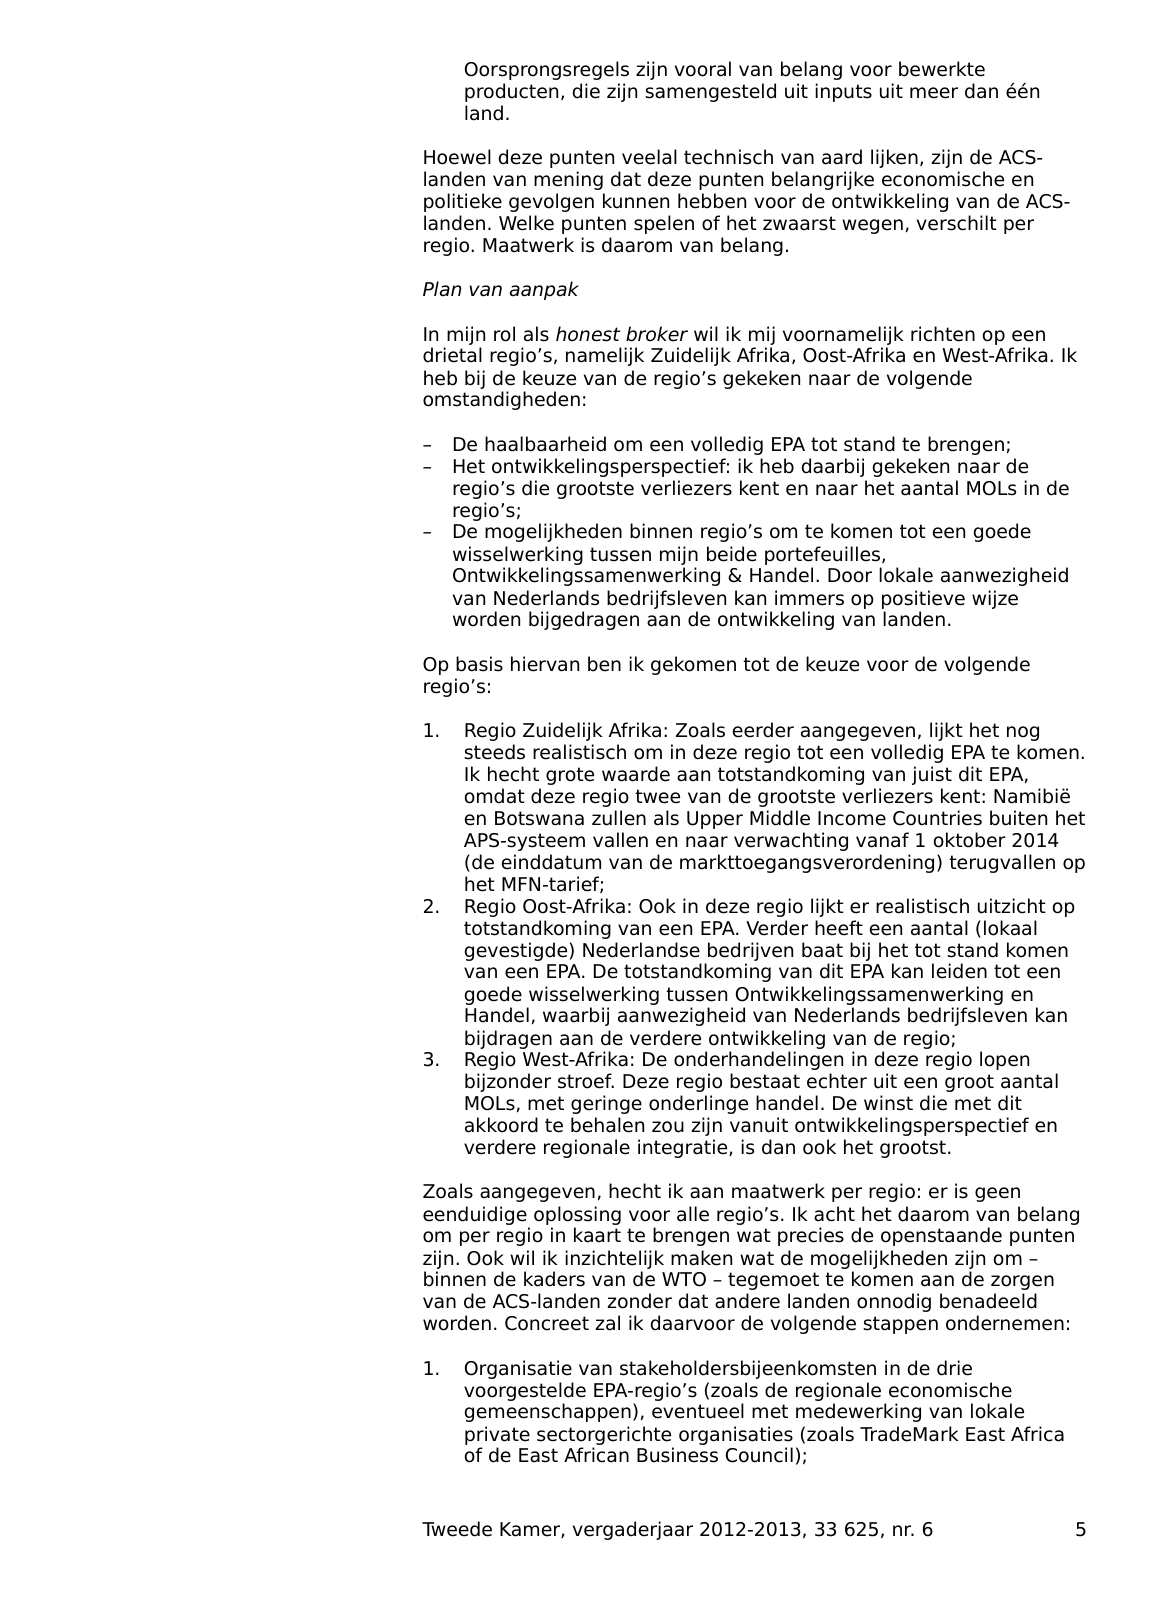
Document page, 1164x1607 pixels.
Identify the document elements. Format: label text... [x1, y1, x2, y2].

text – De haalbaarheid om een volledig EPA tot stand te brengen; [422, 433, 1087, 456]
text 1. Regio Zuidelijk Afrika: Zoals eerder aangegeven, lijkt het nog steeds realistisch om in deze regio tot een volledig EPA te komen. Ik hecht grote waarde aan totstandkoming van juist dit EPA, omdat deze regio twee van de grootste verliezers kent: Namibië en Botswana zullen als Upper Middle Income Countries buiten het APS-systeem vallen en naar verwachting vanaf 1 oktober 2014 (de einddatum van de markttoegangsverordening) terugvallen op het MFN-tarief; [422, 720, 1087, 896]
text 2. Regio Oost-Afrika: Ook in deze regio lijkt er realistisch uitzicht op totstandkoming van een EPA. Verder heeft een aantal (lokaal gevestigde) Nederlandse bedrijven baat bij het tot stand komen van een EPA. De totstandkoming van dit EPA kan leiden tot een goede wisselwerking tussen Ontwikkelingssamenwerking en Handel, waarbij aanwezigheid van Nederlands bedrijfsleven kan bijdragen aan de verdere ontwikkeling van de regio; [422, 896, 1087, 1049]
text 1. Organisatie van stakeholdersbijeenkomsten in de drie voorgestelde EPA-regio’s (zoals de regionale economische gemeenschappen), eventueel met medewerking van lokale private sectorgerichte organisaties (zoals TradeMark East Africa of de East African Business Council); [422, 1357, 1087, 1467]
text Op basis hiervan ben ik gekomen tot de keuze voor de volgende regio’s: [422, 653, 1087, 697]
text 3. Regio West-Afrika: De onderhandelingen in deze regio lopen bijzonder stroef. Deze regio bestaat echter uit een groot aantal MOLs, met geringe onderlinge handel. De winst die met dit akkoord te behalen zou zijn vanuit ontwikkelingsperspectief en verdere regionale integratie, is dan ook het grootst. [422, 1049, 1087, 1159]
subtitle Plan van aanpak [422, 279, 1087, 301]
text – Het ontwikkelingsperspectief: ik heb daarbij gekeken naar de regio’s die grootste verliezers kent en naar het aantal MOLs in de regio’s; [422, 456, 1087, 521]
text Hoewel deze punten veelal technisch van aard lijken, zijn de ACS-landen van mening dat deze punten belangrijke economische en politieke gevolgen kunnen hebben voor de ontwikkeling van de ACS-landen. Welke punten spelen of het zwaarst wegen, verschilt per regio. Maatwerk is daarom van belang. [422, 147, 1087, 257]
text Zoals aangegeven, hecht ik aan maatwerk per regio: er is geen eenduidige oplossing voor alle regio’s. Ik acht het daarom van belang om per regio in kaart te brengen wat precies de openstaande punten zijn. Ook wil ik inzichtelijk maken wat de mogelijkheden zijn om – binnen de kaders van de WTO – tegemoet te komen aan de zorgen van de ACS-landen zonder dat andere landen onnodig benadeeld worden. Concreet zal ik daarvoor de volgende stappen ondernemen: [422, 1181, 1087, 1335]
text – De mogelijkheden binnen regio’s om te komen tot een goede wisselwerking tussen mijn beide portefeuilles, Ontwikkelingssamenwerking & Handel. Door lokale aanwezigheid van Nederlands bedrijfsleven kan immers op positieve wijze worden bijgedragen aan de ontwikkeling van landen. [422, 521, 1087, 631]
text Oorsprongsregels zijn vooral van belang voor bewerkte producten, die zijn samengesteld uit inputs uit meer dan één land. [422, 59, 1087, 125]
text In mijn rol als honest broker wil ik mij voornamelijk richten op een drietal regio’s, namelijk Zuidelijk Afrika, Oost-Afrika en West-Afrika. Ik heb bij de keuze van de regio’s gekeken naar de volgende omstandigheden: [422, 323, 1087, 411]
